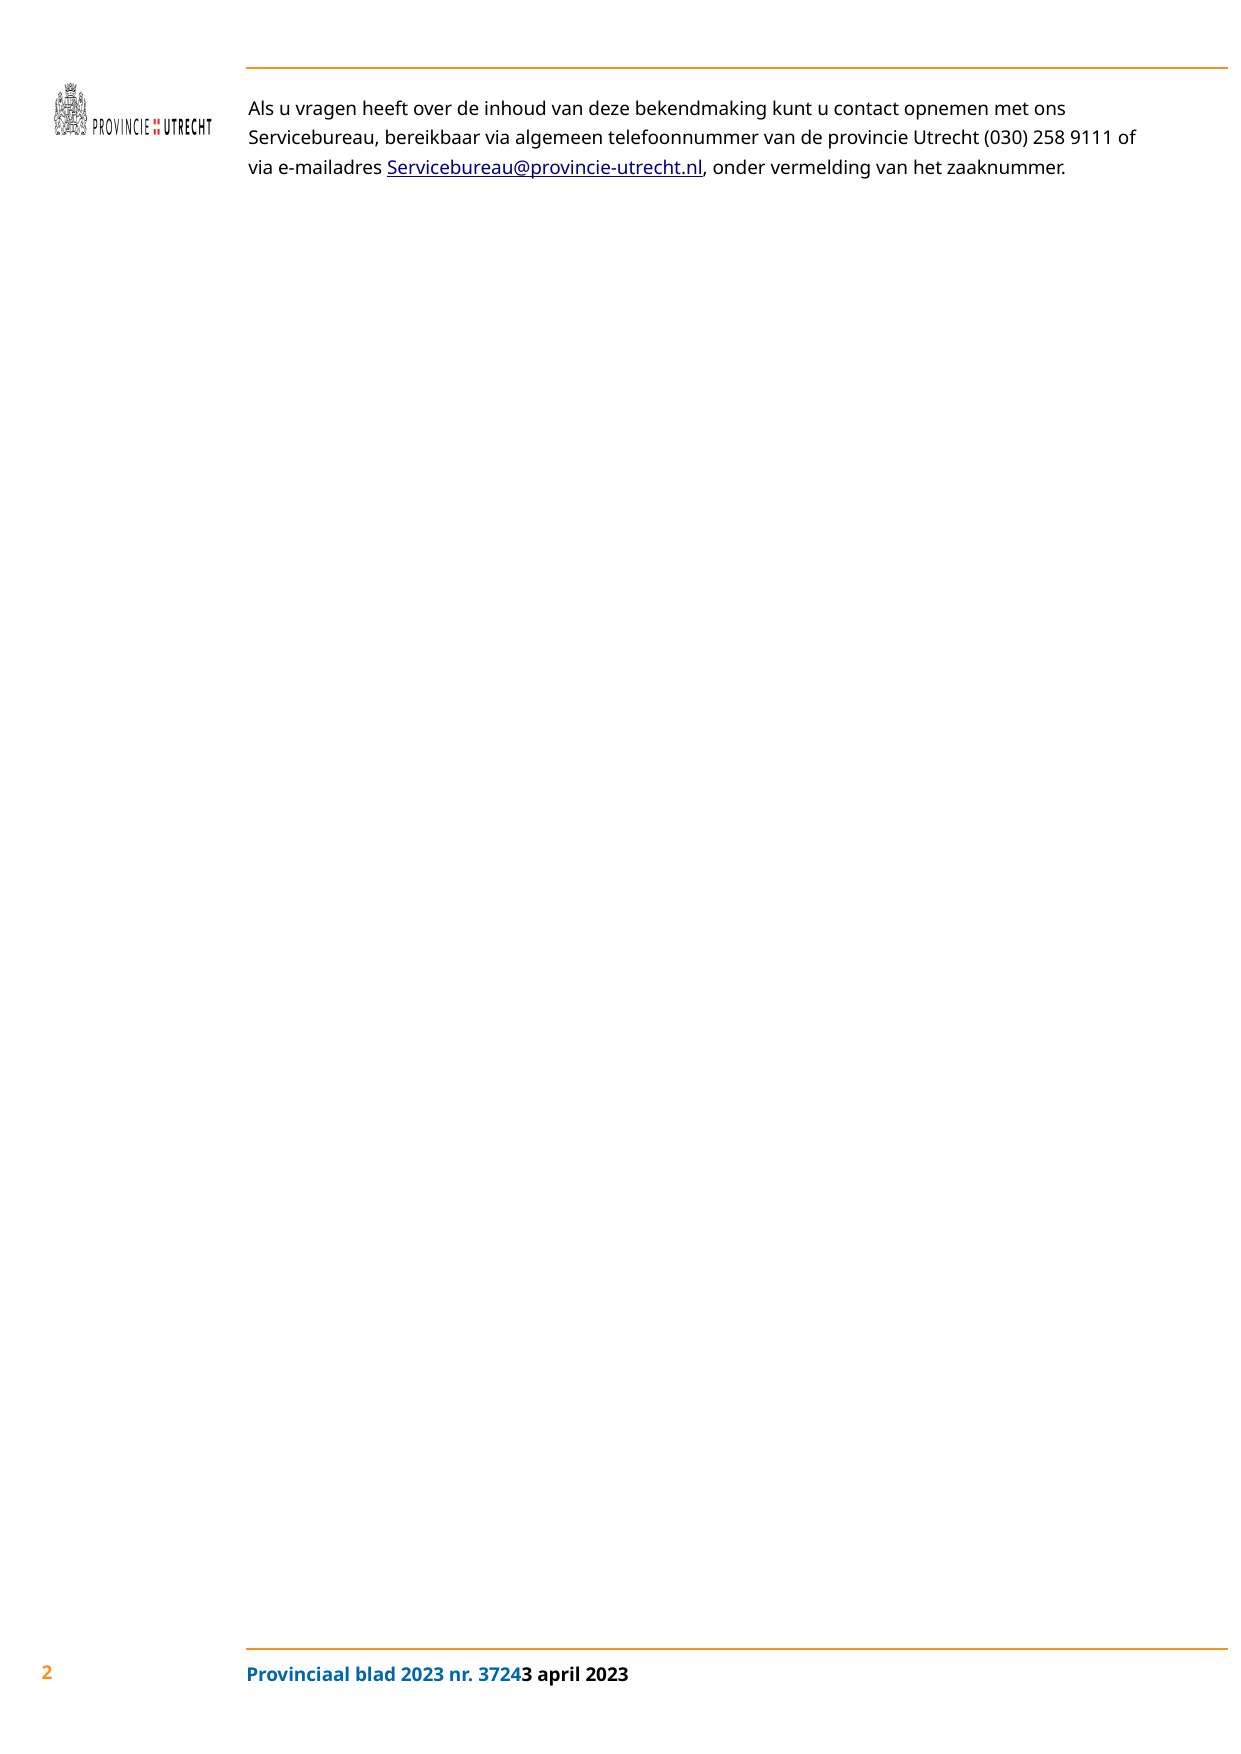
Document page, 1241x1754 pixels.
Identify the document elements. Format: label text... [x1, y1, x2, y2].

picture [41, 47, 231, 172]
text Als u vragen heeft over de inhoud van deze bekendmaking kunt u contact opnemen met ons Servicebureau, bereikbaar via algemeen telefoonnummer van de provincie Utrecht (030) 258 9111 of via e-mailadres Servicebureau@provincie-utrecht.nl, onder vermelding van het zaaknummer. [248, 95, 1152, 180]
